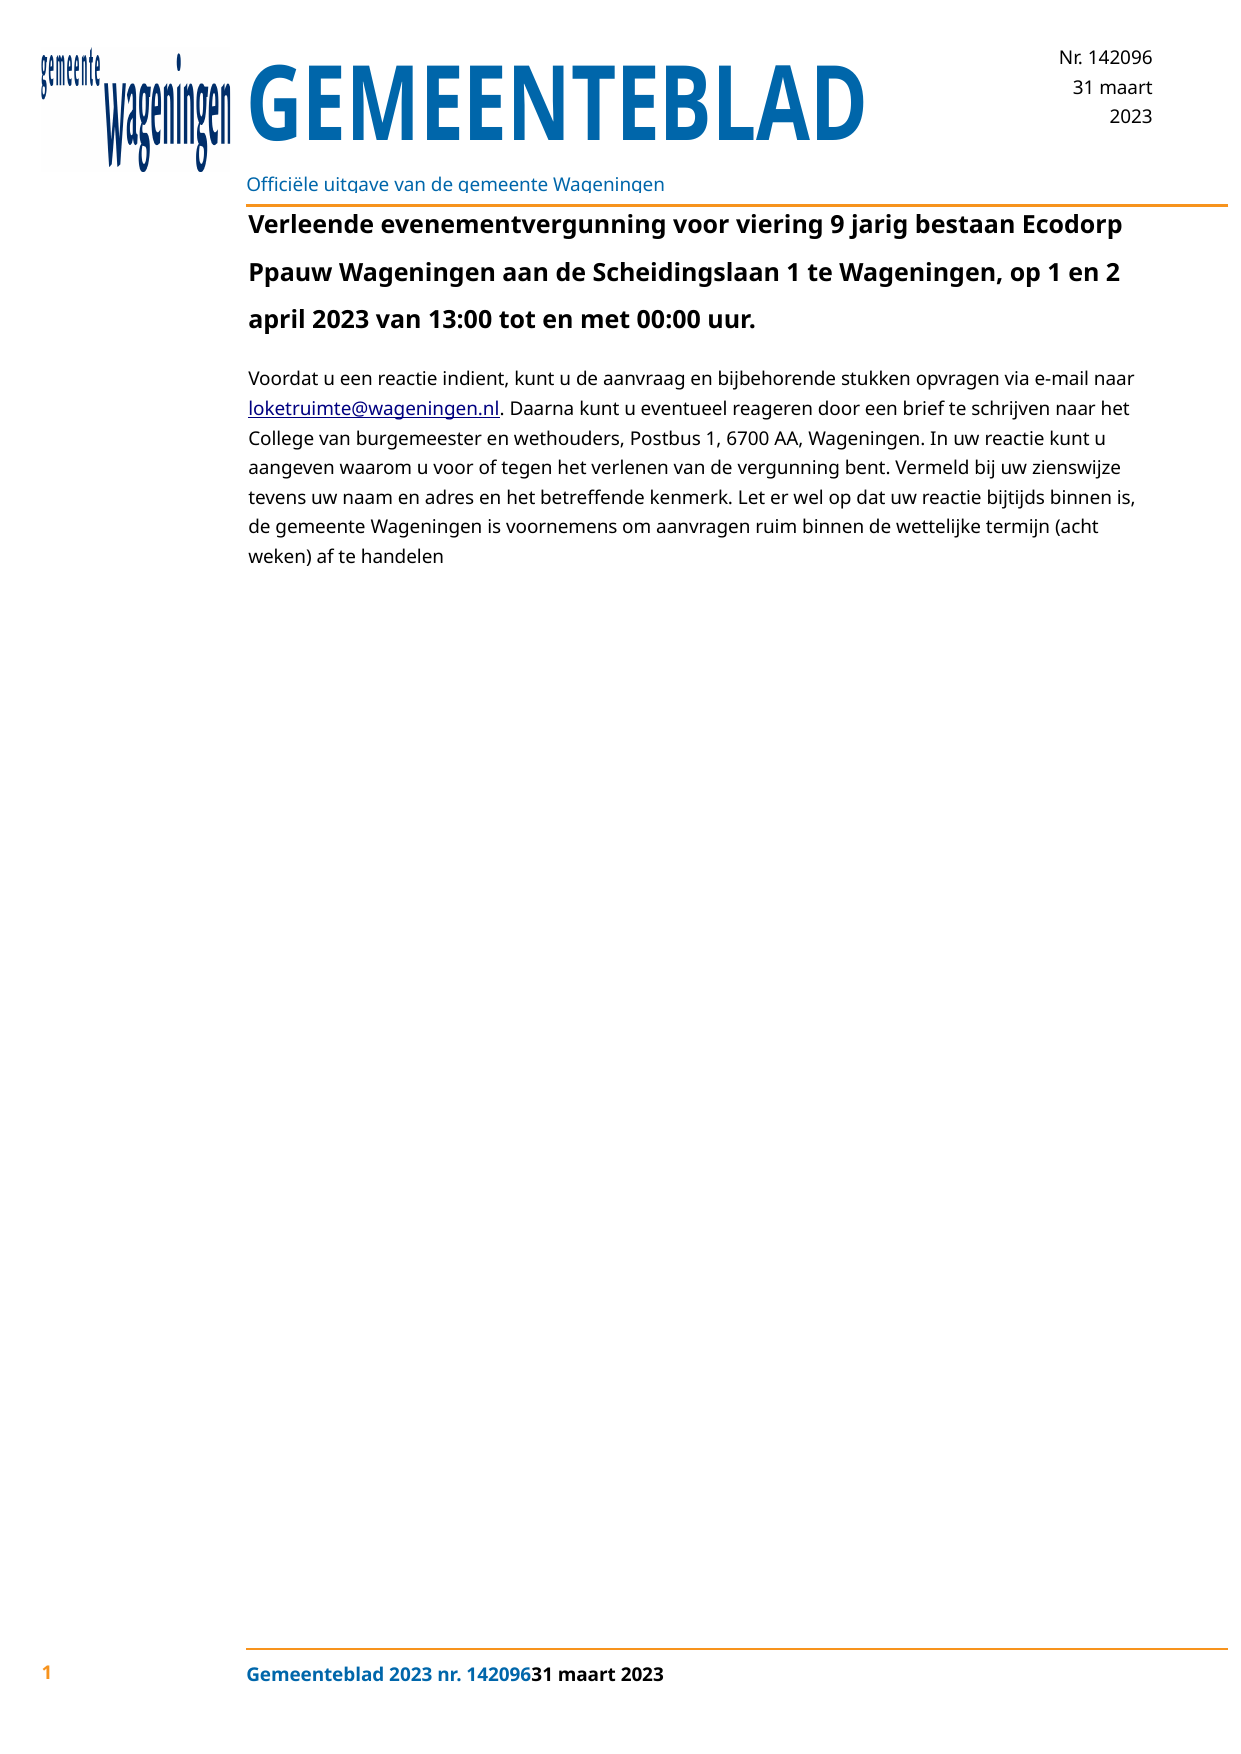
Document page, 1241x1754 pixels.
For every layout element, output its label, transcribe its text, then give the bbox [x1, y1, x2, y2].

text Verleende evenementvergunning voor viering 9 jarig bestaan Ecodorp Ppauw Wageningen aan de Scheidingslaan 1 te Wageningen, op 1 en 2 april 2023 van 13:00 tot en met 00:00 uur. [248, 207, 1152, 336]
text Voordat u een reactie indient, kunt u de aanvraag en bijbehorende stukken opvragen via e-mail naar loketruimte@wageningen.nl. Daarna kunt u eventueel reageren door een brief te schrijven naar het College van burgemeester en wethouders, Postbus 1, 6700 AA, Wageningen. In uw reactie kunt u aangeven waarom u voor of tegen het verlenen van de vergunning bent. Vermeld bij uw zienswijze tevens uw naam en adres en het betreffende kenmerk. Let er wel op dat uw reactie bijtijds binnen is, de gemeente Wageningen is voornemens om aanvragen ruim binnen de wettelijke termijn (acht weken) af te handelen [248, 366, 1152, 569]
picture [41, 47, 231, 172]
